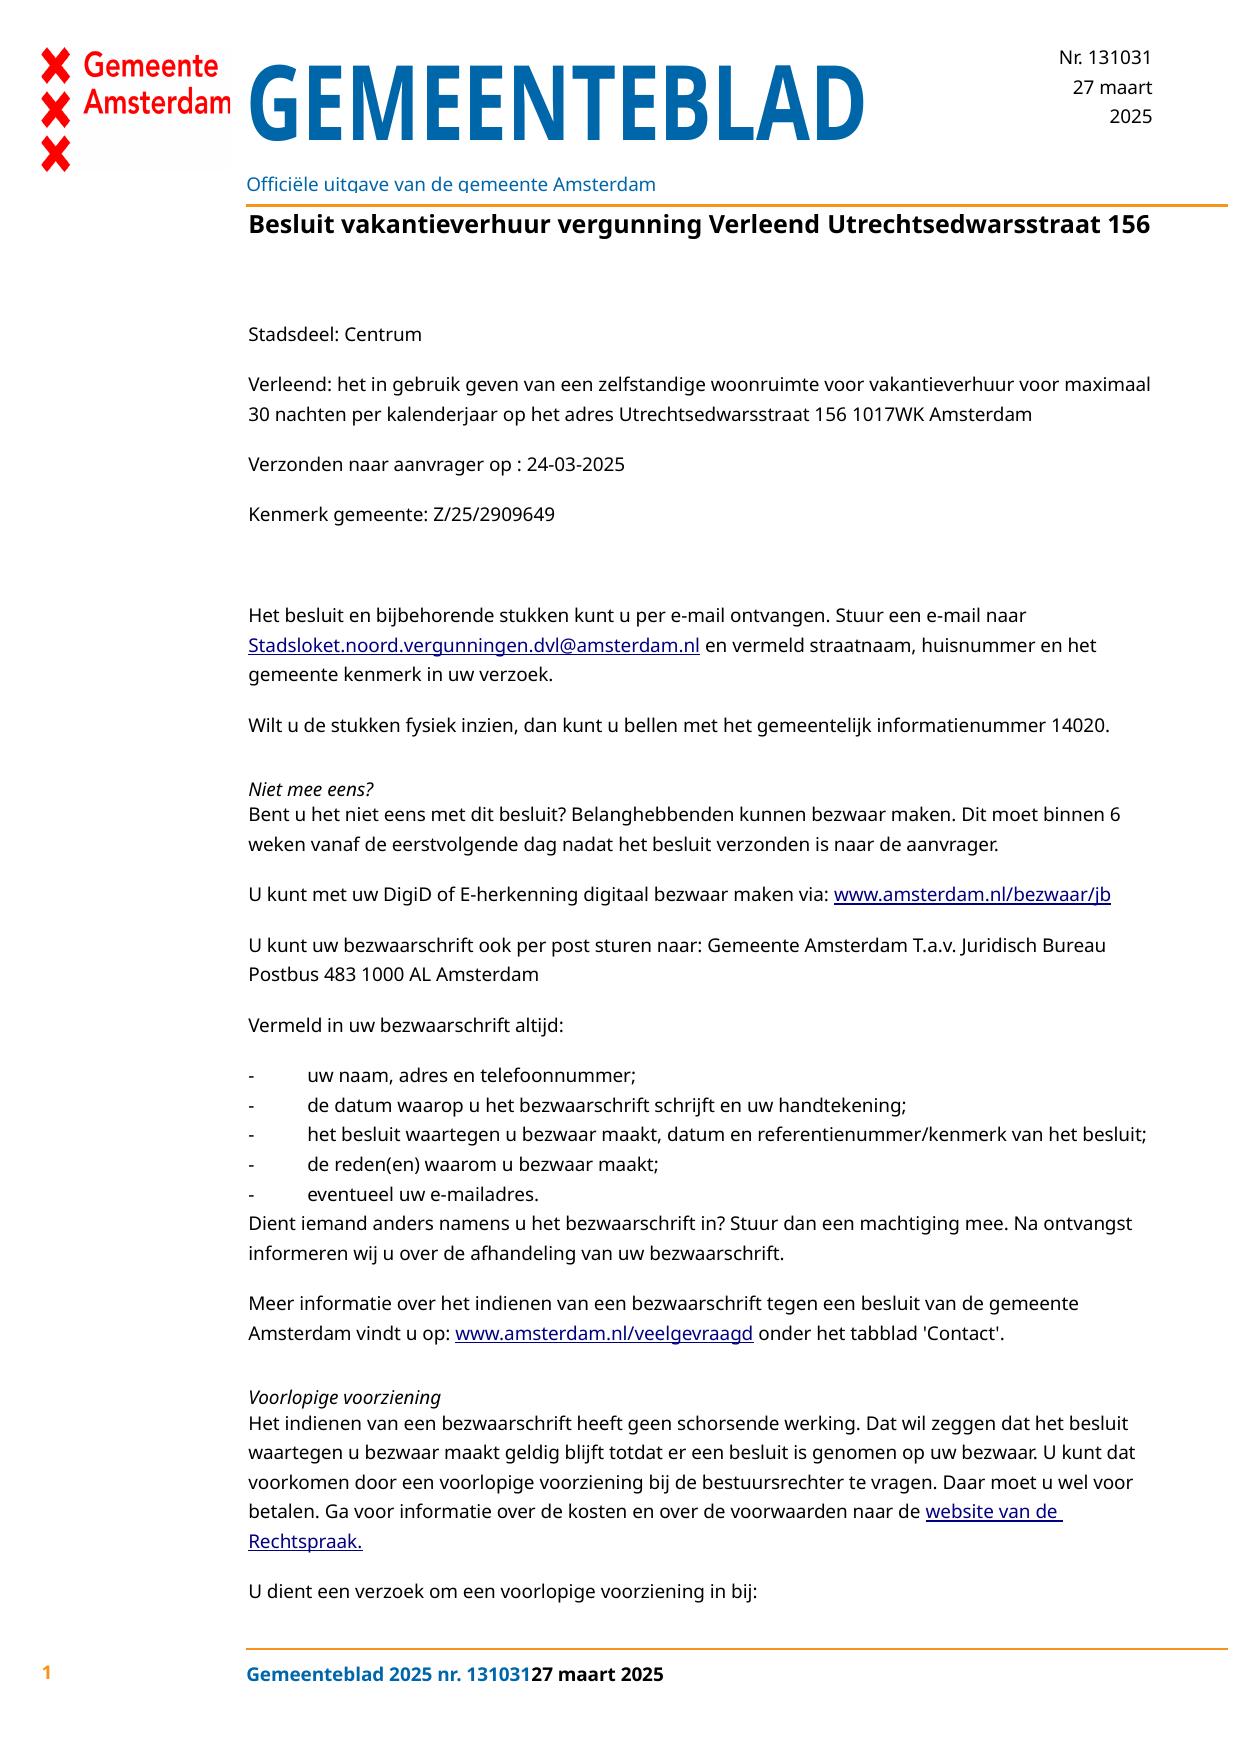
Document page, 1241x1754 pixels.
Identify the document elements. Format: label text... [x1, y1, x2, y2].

list de datum waarop u het bezwaarschrift schrijft en uw handtekening; [248, 1092, 1152, 1118]
text Bent u het niet eens met dit besluit? Belanghebbenden kunnen bezwaar maken. Dit moet binnen 6 weken vanaf de eerstvolgende dag nadat het besluit verzonden is naar de aanvrager. [248, 802, 1152, 857]
text Het indienen van een bezwaarschrift heeft geen schorsende werking. Dat wil zeggen dat het besluit waartegen u bezwaar maakt geldig blijft totdat er een besluit is genomen op uw bezwaar. U kunt dat voorkomen door een voorlopige voorziening bij de bestuursrechter te vragen. Daar moet u wel voor betalen. Ga voor informatie over de kosten en over de voorwaarden naar de website van de Rechtspraak. [248, 1410, 1152, 1554]
list het besluit waartegen u bezwaar maakt, datum en referentienummer/kenmerk van het besluit; [248, 1122, 1152, 1147]
picture [41, 47, 231, 172]
text Besluit vakantieverhuur vergunning Verleend Utrechtsedwarsstraat 156 [248, 207, 1152, 241]
text Voorlopige voorziening [248, 1384, 1152, 1410]
text U dient een verzoek om een voorlopige voorziening in bij: [248, 1578, 1152, 1604]
text Stadsdeel: Centrum [248, 321, 1152, 346]
text Verleend: het in gebruik geven van een zelfstandige woonruimte voor vakantieverhuur voor maximaal 30 nachten per kalenderjaar op het adres Utrechtsedwarsstraat 156 1017WK Amsterdam [248, 371, 1152, 426]
text Het besluit en bijbehorende stukken kunt u per e-mail ontvangen. Stuur een e-mail naar Stadsloket.noord.vergunningen.dvl@amsterdam.nl en vermeld straatnaam, huisnummer en het gemeente kenmerk in uw verzoek. [248, 602, 1152, 687]
text Verzonden naar aanvrager op : 24-03-2025 [248, 451, 1152, 477]
text Kenmerk gemeente: Z/25/2909649 [248, 502, 1152, 527]
list uw naam, adres en telefoonnummer; [248, 1062, 1152, 1088]
list de reden(en) waarom u bezwaar maakt; [248, 1151, 1152, 1177]
text Vermeld in uw bezwaarschrift altijd: [248, 1012, 1152, 1038]
text Dient iemand anders namens u het bezwaarschrift in? Stuur dan een machtiging mee. Na ontvangst informeren wij u over de afhandeling van uw bezwaarschrift. [248, 1210, 1152, 1266]
text Niet mee eens? [248, 776, 1152, 802]
text Meer informatie over het indienen van een bezwaarschrift tegen een besluit van de gemeente Amsterdam vindt u op: www.amsterdam.nl/veelgevraagd onder het tabblad 'Contact'. [248, 1290, 1152, 1346]
text Wilt u de stukken fysiek inzien, dan kunt u bellen met het gemeentelijk informatienummer 14020. [248, 712, 1152, 738]
list eventueel uw e-mailadres. [248, 1181, 1152, 1207]
text U kunt met uw DigiD of E-herkenning digitaal bezwaar maken via: www.amsterdam.nl/bezwaar/jb [248, 882, 1152, 907]
text U kunt uw bezwaarschrift ook per post sturen naar: Gemeente Amsterdam T.a.v. Juridisch Bureau Postbus 483 1000 AL Amsterdam [248, 932, 1152, 987]
